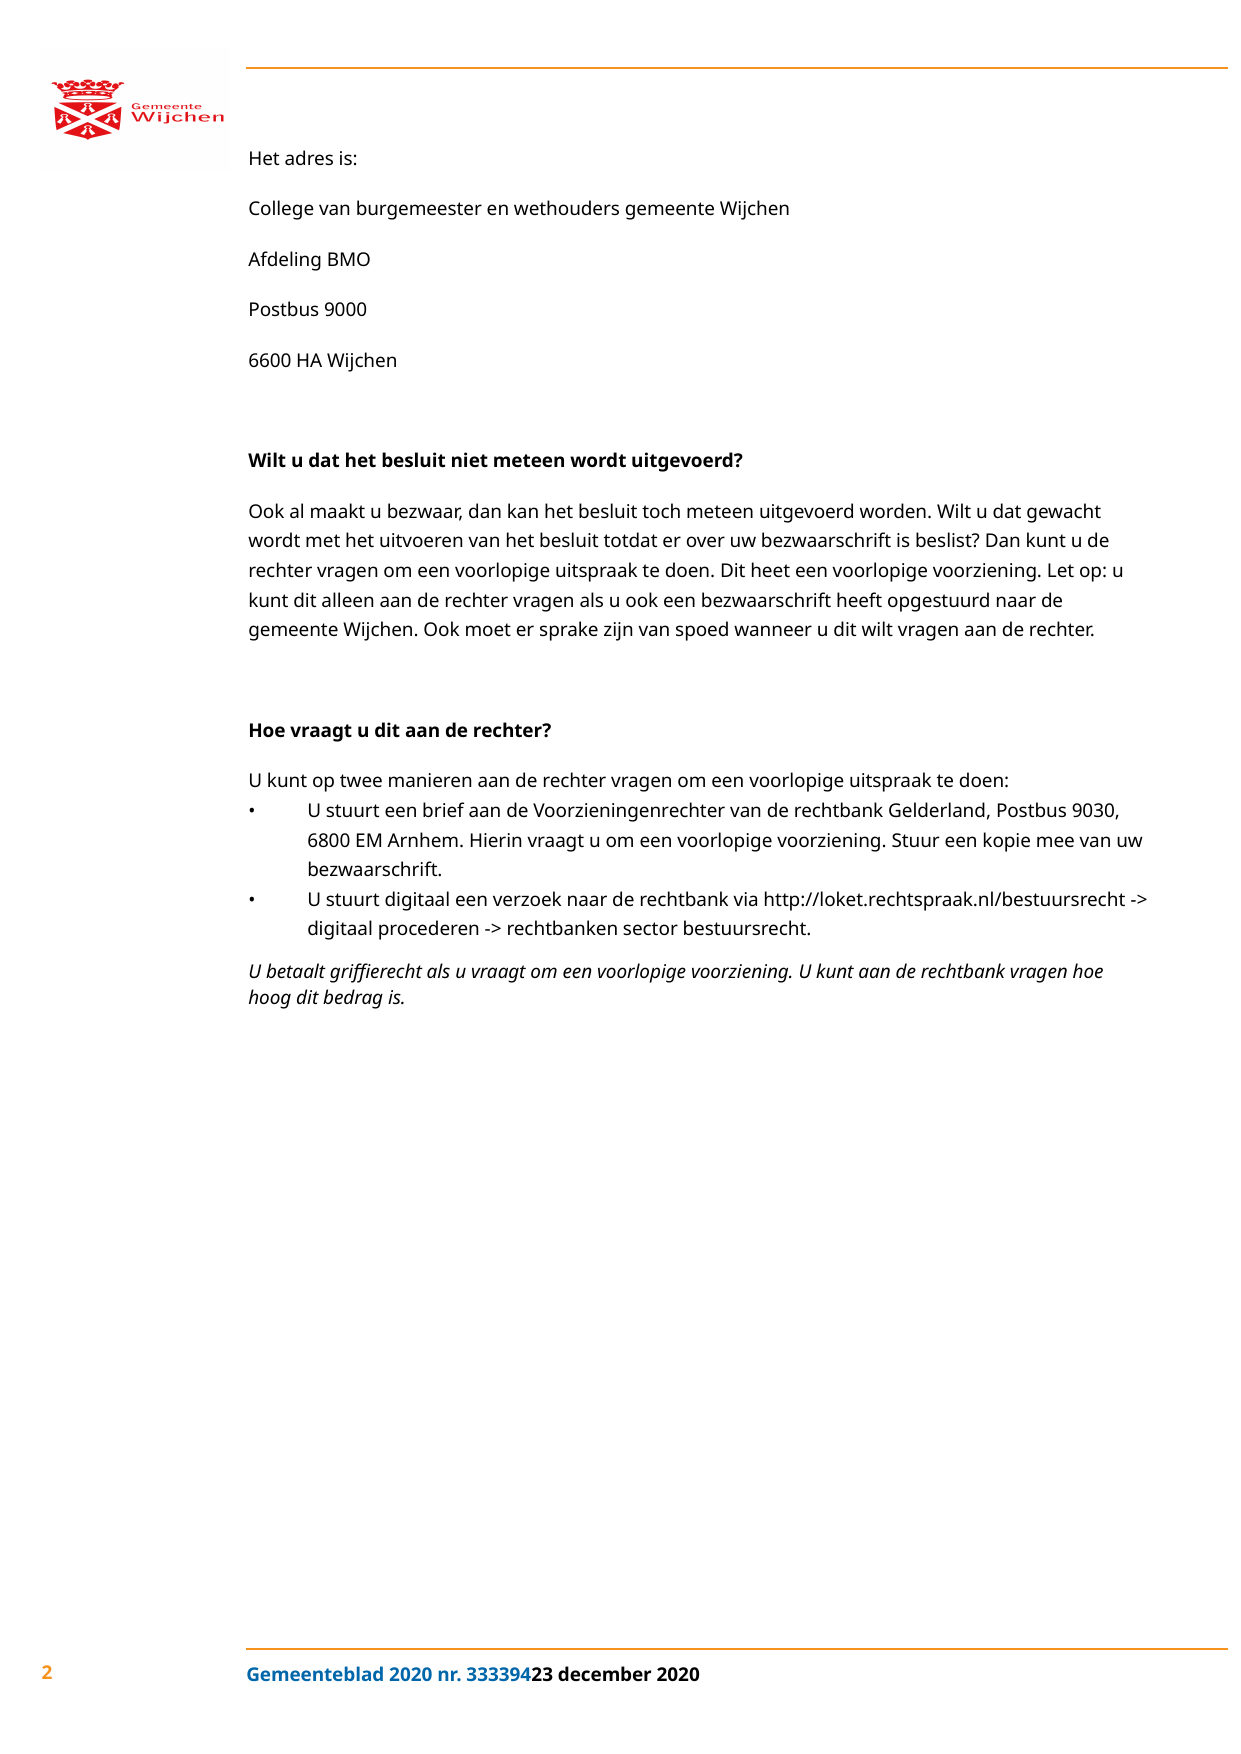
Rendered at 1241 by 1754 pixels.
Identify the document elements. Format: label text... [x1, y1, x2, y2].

text Wilt u dat het besluit niet meteen wordt uitgevoerd? [248, 448, 1152, 473]
text College van burgemeester en wethouders gemeente Wijchen [248, 196, 1152, 221]
list U stuurt een brief aan de Voorzieningenrechter van de rechtbank Gelderland, Postbus 9030, 6800 EM Arnhem. Hierin vraagt u om een voorlopige voorziening. Stuur een kopie mee van uw bezwaarschrift. [248, 797, 1152, 882]
text Het adres is: [248, 145, 1152, 171]
text U betaalt griffierecht als u vraagt om een voorlopige voorziening. U kunt aan de rechtbank vragen hoe hoog dit bedrag is. [248, 959, 1152, 1010]
text Ook al maakt u bezwaar, dan kan het besluit toch meteen uitgevoerd worden. Wilt u dat gewacht wordt met het uitvoeren van het besluit totdat er over uw bezwaarschrift is beslist? Dan kunt u de rechter vragen om een voorlopige uitspraak te doen. Dit heet een voorlopige voorziening. Let op: u kunt dit alleen aan de rechter vragen als u ook een bezwaarschrift heeft opgestuurd naar de gemeente Wijchen. Ook moet er sprake zijn van spoed wanneer u dit wilt vragen aan de rechter. [248, 498, 1152, 642]
text Afdeling BMO [248, 246, 1152, 272]
picture [41, 47, 231, 172]
text Hoe vraagt u dit aan de rechter? [248, 717, 1152, 743]
text Postbus 9000 [248, 296, 1152, 322]
text U kunt op twee manieren aan de rechter vragen om een voorlopige uitspraak te doen: [248, 768, 1152, 793]
text 6600 HA Wijchen [248, 347, 1152, 373]
list U stuurt digitaal een verzoek naar de rechtbank via http://loket.rechtspraak.nl/bestuursrecht -> digitaal procederen -> rechtbanken sector bestuursrecht. [248, 886, 1152, 941]
